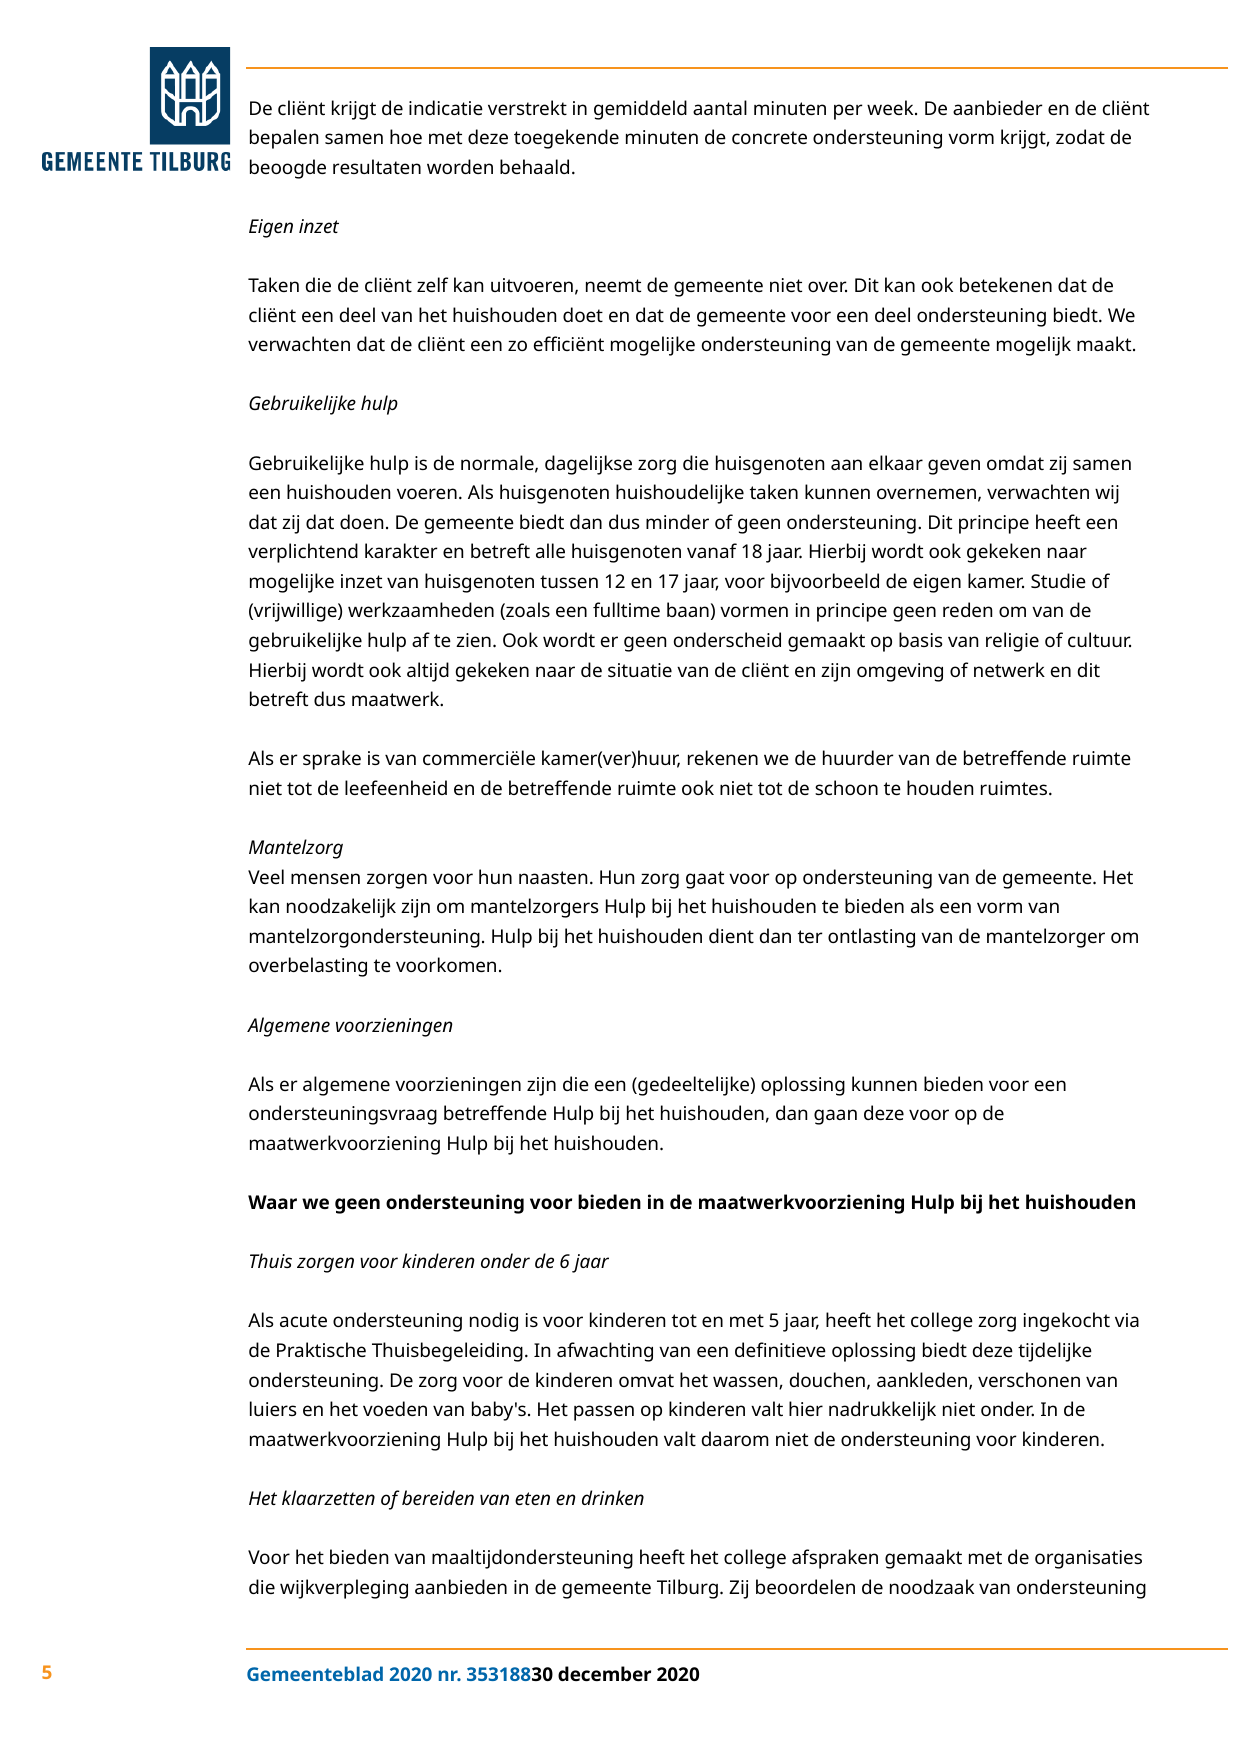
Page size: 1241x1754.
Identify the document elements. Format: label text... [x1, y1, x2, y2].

text Waar we geen ondersteuning voor bieden in de maatwerkvoorziening Hulp bij het huishouden [248, 1189, 1152, 1215]
picture [41, 47, 231, 172]
text Als er algemene voorzieningen zijn die een (gedeeltelijke) oplossing kunnen bieden voor een ondersteuningsvraag betreffende Hulp bij het huishouden, dan gaan deze voor op de maatwerkvoorziening Hulp bij het huishouden. [248, 1071, 1152, 1156]
text Veel mensen zorgen voor hun naasten. Hun zorg gaat voor op ondersteuning van de gemeente. Het kan noodzakelijk zijn om mantelzorgers Hulp bij het huishouden te bieden als een vorm van mantelzorgondersteuning. Hulp bij het huishouden dient dan ter ontlasting van de mantelzorger om overbelasting te voorkomen. [248, 864, 1152, 978]
text Het klaarzetten of bereiden van eten en drinken [248, 1485, 1152, 1511]
text Algemene voorzieningen [248, 1012, 1152, 1038]
text Thuis zorgen voor kinderen onder de 6 jaar [248, 1248, 1152, 1274]
text Eigen inzet [248, 213, 1152, 239]
text Gebruikelijke hulp [248, 391, 1152, 416]
text Mantelzorg [248, 834, 1152, 860]
text Taken die de cliënt zelf kan uitvoeren, neemt de gemeente niet over. Dit kan ook betekenen dat de cliënt een deel van het huishouden doet en dat de gemeente voor een deel ondersteuning biedt. We verwachten dat de cliënt een zo efficiënt mogelijke ondersteuning van de gemeente mogelijk maakt. [248, 272, 1152, 357]
text Als acute ondersteuning nodig is voor kinderen tot en met 5 jaar, heeft het college zorg ingekocht via de Praktische Thuisbegeleiding. In afwachting van een definitieve oplossing biedt deze tijdelijke ondersteuning. De zorg voor de kinderen omvat het wassen, douchen, aankleden, verschonen van luiers en het voeden van baby's. Het passen op kinderen valt hier nadrukkelijk niet onder. In de maatwerkvoorziening Hulp bij het huishouden valt daarom niet de ondersteuning voor kinderen. [248, 1308, 1152, 1452]
text Als er sprake is van commerciële kamer(ver)huur, rekenen we de huurder van de betreffende ruimte niet tot de leefeenheid en de betreffende ruimte ook niet tot de schoon te houden ruimtes. [248, 746, 1152, 801]
text Voor het bieden van maaltijdondersteuning heeft het college afspraken gemaakt met de organisaties die wijkverpleging aanbieden in de gemeente Tilburg. Zij beoordelen de noodzaak van ondersteuning [248, 1544, 1152, 1600]
text De cliënt krijgt de indicatie verstrekt in gemiddeld aantal minuten per week. De aanbieder en de cliënt bepalen samen hoe met deze toegekende minuten de concrete ondersteuning vorm krijgt, zodat de beoogde resultaten worden behaald. [248, 95, 1152, 180]
text Gebruikelijke hulp is de normale, dagelijkse zorg die huisgenoten aan elkaar geven omdat zij samen een huishouden voeren. Als huisgenoten huishoudelijke taken kunnen overnemen, verwachten wij dat zij dat doen. De gemeente biedt dan dus minder of geen ondersteuning. Dit principe heeft een verplichtend karakter en betreft alle huisgenoten vanaf 18 jaar. Hierbij wordt ook gekeken naar mogelijke inzet van huisgenoten tussen 12 en 17 jaar, voor bijvoorbeeld de eigen kamer. Studie of (vrijwillige) werkzaamheden (zoals een fulltime baan) vormen in principe geen reden om van de gebruikelijke hulp af te zien. Ook wordt er geen onderscheid gemaakt op basis van religie of cultuur. Hierbij wordt ook altijd gekeken naar de situatie van de cliënt en zijn omgeving of netwerk en dit betreft dus maatwerk. [248, 450, 1152, 712]
